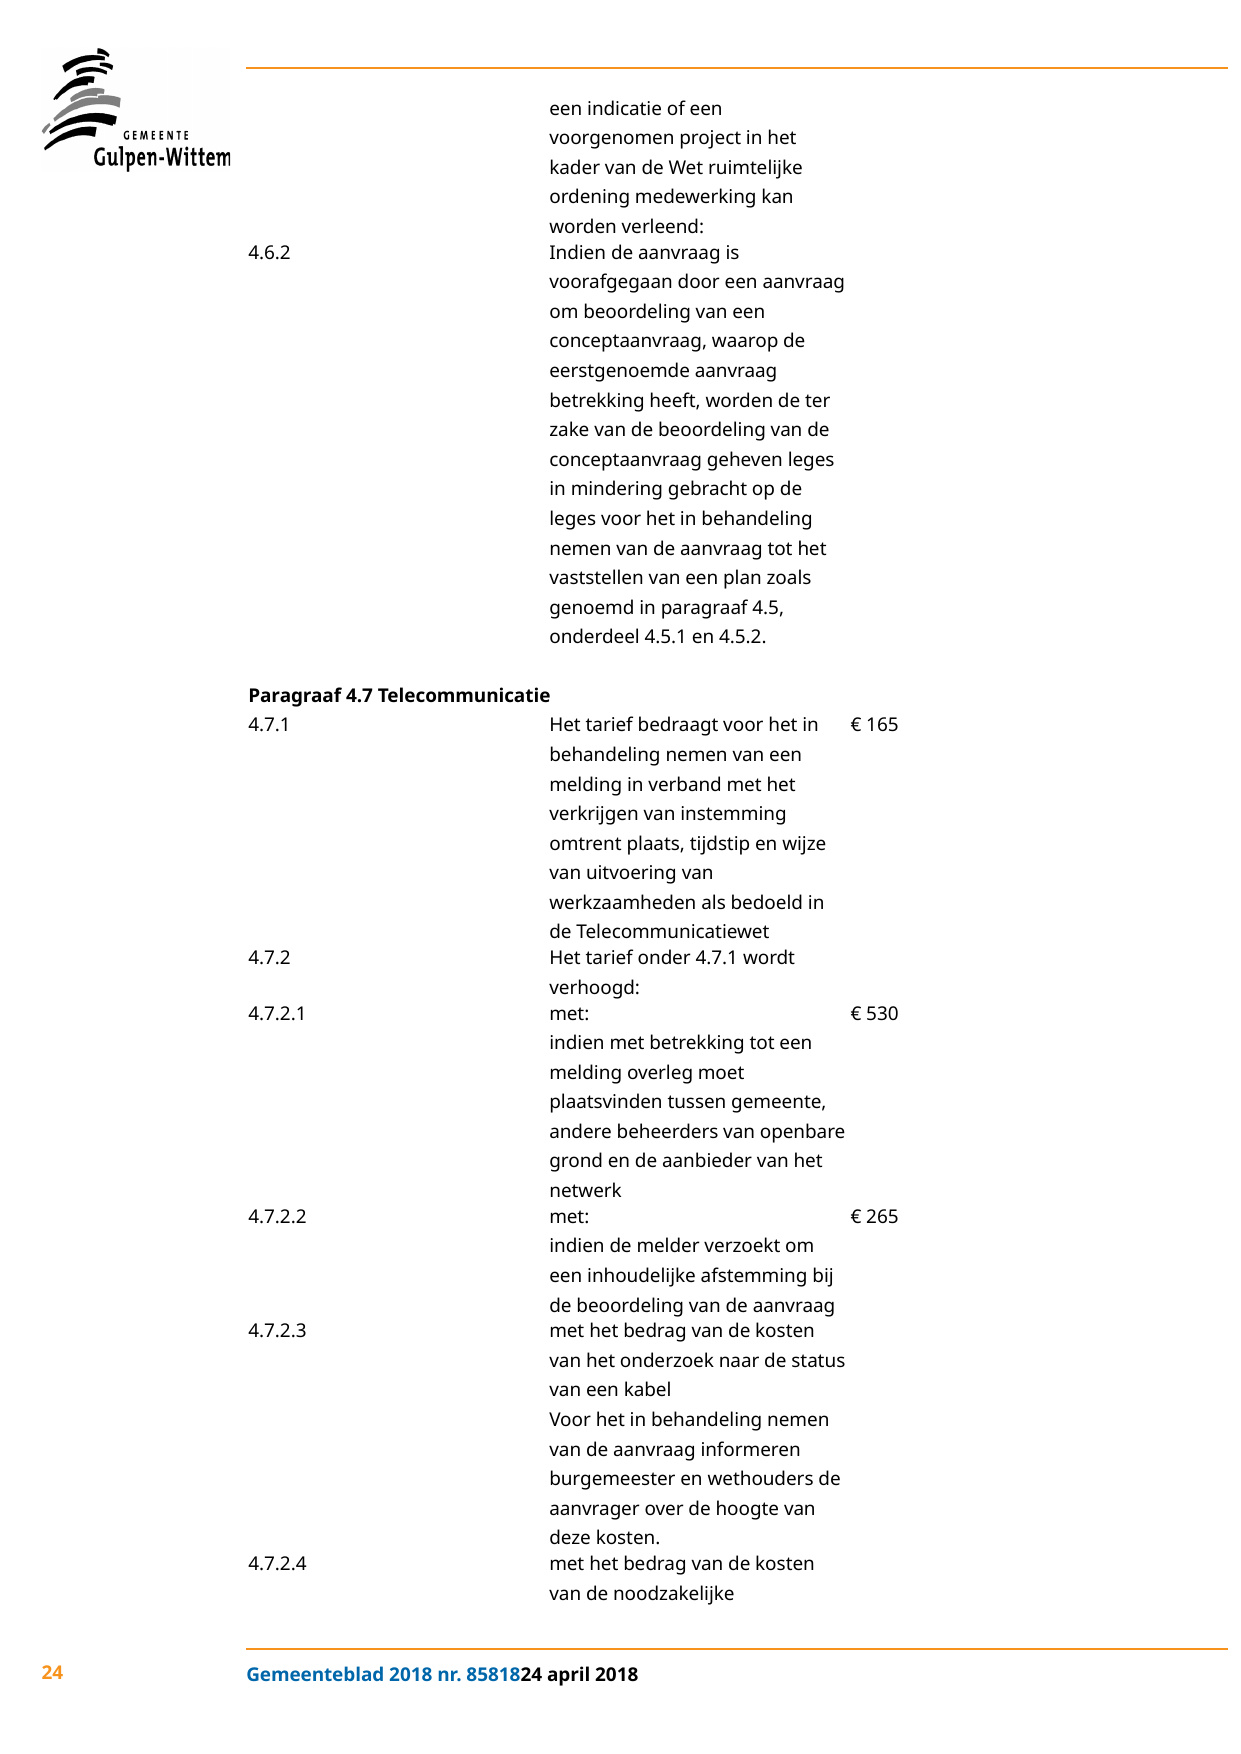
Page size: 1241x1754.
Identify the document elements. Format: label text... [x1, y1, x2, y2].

table_cell [850, 239, 1152, 649]
table_cell 4.7.2.4 [248, 1550, 549, 1606]
table_header € 165 [850, 712, 1152, 944]
text Paragraaf 4.7 Telecommunicatie [248, 682, 1152, 708]
table_header Het tarief bedraagt voor het in behandeling nemen van een melding in verband met het verkrijgen van instemming omtrent plaats, tijdstip en wijze van uitvoering van werkzaamheden als bedoeld in de Telecommunicatiewet [549, 712, 850, 944]
table_cell 4.7.2 [248, 945, 549, 1000]
table_cell Indien de aanvraag is voorafgegaan door een aanvraag om beoordeling van een conceptaanvraag, waarop de eerstgenoemde aanvraag betrekking heeft, worden de ter zake van de beoordeling van de conceptaanvraag geheven leges in mindering gebracht op de leges voor het in behandeling nemen van de aanvraag tot het vaststellen van een plan zoals genoemd in paragraaf 4.5, onderdeel 4.5.1 en 4.5.2. [549, 239, 850, 649]
table_cell 4.7.2.3 [248, 1318, 549, 1550]
table_cell met het bedrag van de kosten van de noodzakelijke [549, 1550, 850, 1606]
table_cell 4.7.2.2 [248, 1203, 549, 1317]
table_cell met het bedrag van de kosten van het onderzoek naar de status van een kabel Voor het in behandeling nemen van de aanvraag informeren burgemeester en wethouders de aanvrager over de hoogte van deze kosten. [549, 1318, 850, 1550]
picture [41, 47, 231, 172]
table_cell met: indien de melder verzoekt om een inhoudelijke afstemming bij de beoordeling van de aanvraag [549, 1203, 850, 1317]
table_cell 4.7.2.1 [248, 1000, 549, 1203]
table_cell 4.6.2 [248, 239, 549, 649]
table_header een indicatie of een voorgenomen project in het kader van de Wet ruimtelijke ordening medewerking kan worden verleend: [549, 95, 850, 239]
table_cell [850, 1318, 1152, 1550]
table_cell [850, 1550, 1152, 1606]
table_header 4.7.1 [248, 712, 549, 944]
table_header [850, 95, 1152, 239]
table_cell € 265 [850, 1203, 1152, 1317]
table_cell Het tarief onder 4.7.1 wordt verhoogd: [549, 945, 850, 1000]
table_header [248, 95, 549, 239]
table_cell € 530 [850, 1000, 1152, 1203]
table_cell met: indien met betrekking tot een melding overleg moet plaatsvinden tussen gemeente, andere beheerders van openbare grond en de aanbieder van het netwerk [549, 1000, 850, 1203]
table_cell [850, 945, 1152, 1000]
